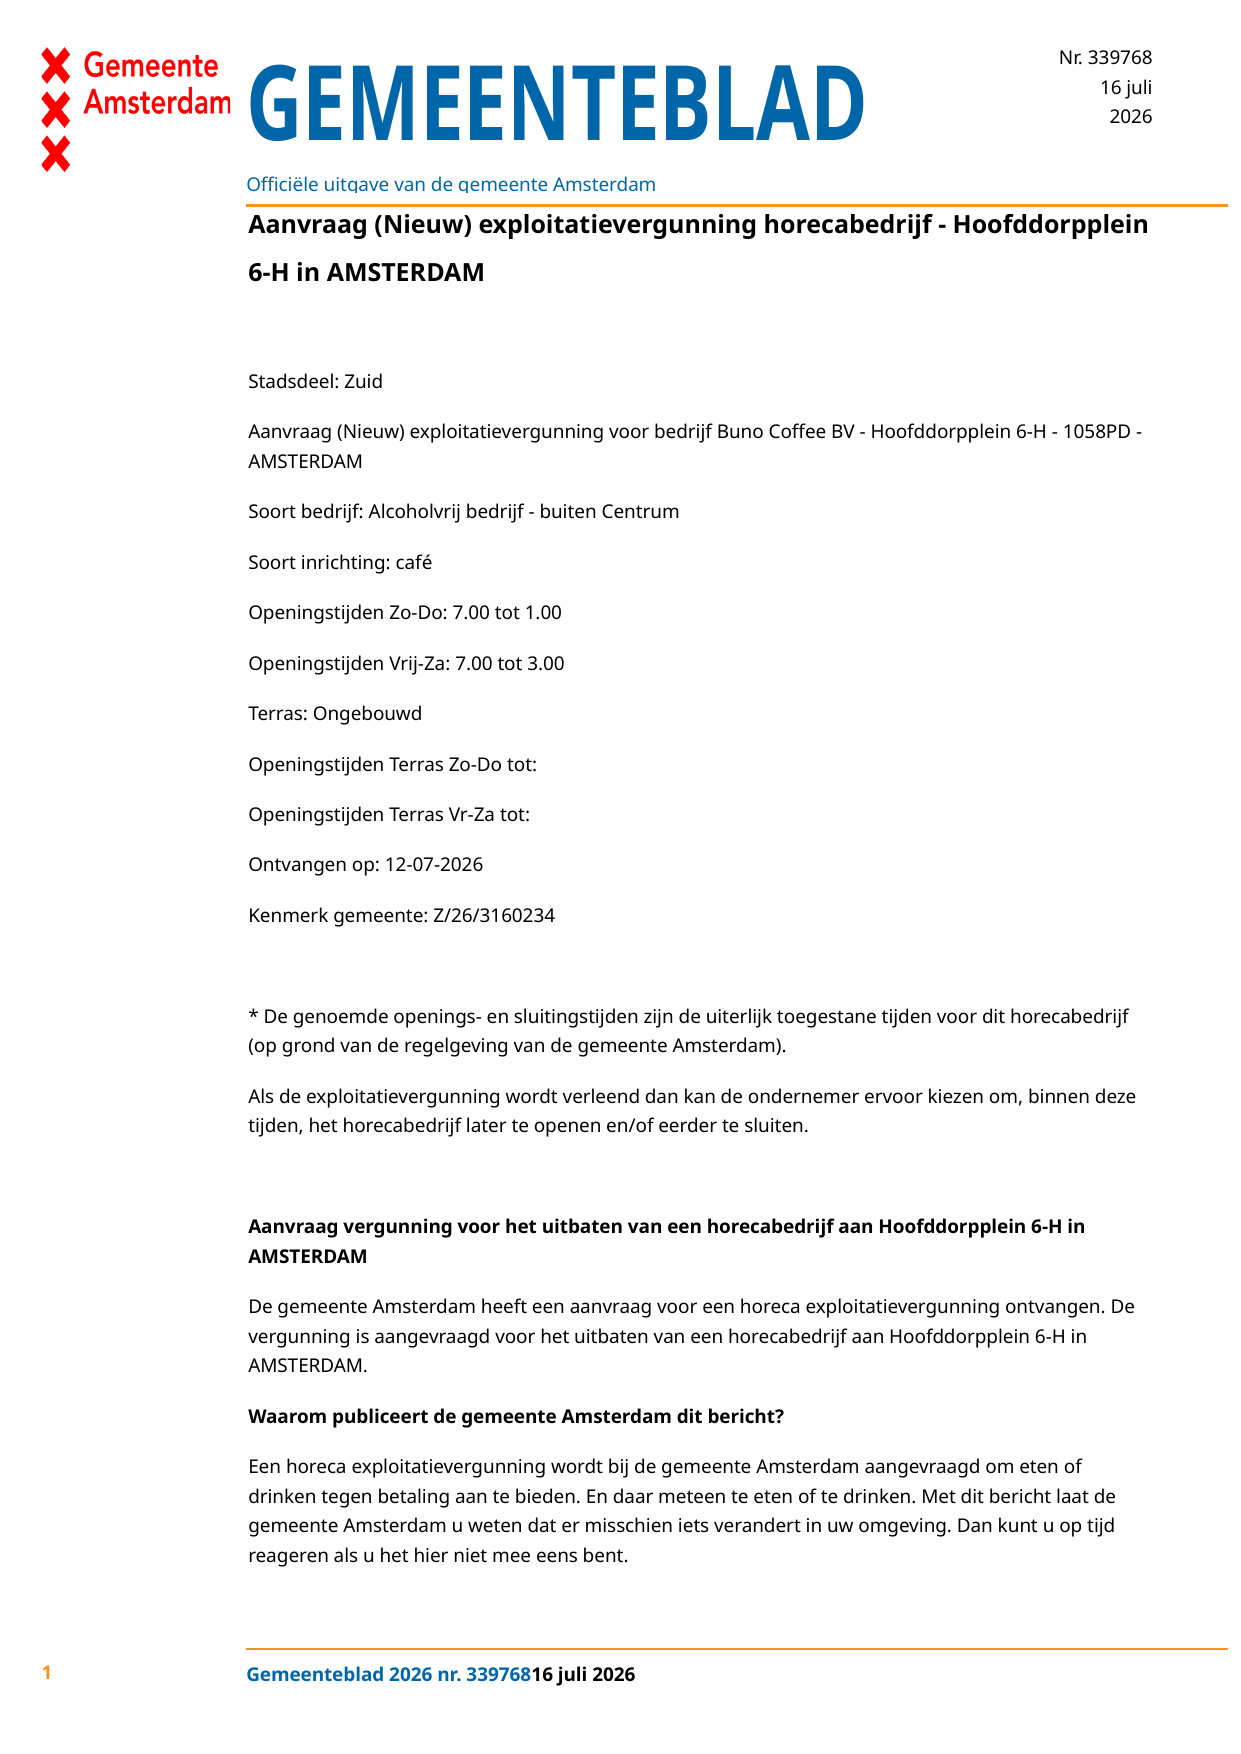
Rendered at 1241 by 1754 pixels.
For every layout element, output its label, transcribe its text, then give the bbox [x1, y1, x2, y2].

text Ontvangen op: 12-07-2026 [248, 852, 1152, 877]
text Aanvraag (Nieuw) exploitatievergunning horecabedrijf - Hoofddorpplein 6-H in AMSTERDAM [248, 207, 1152, 288]
text Openingstijden Terras Zo-Do tot: [248, 751, 1152, 777]
text Stadsdeel: Zuid [248, 368, 1152, 394]
text Aanvraag vergunning voor het uitbaten van een horecabedrijf aan Hoofddorpplein 6-H in AMSTERDAM [248, 1213, 1152, 1269]
text Terras: Ongebouwd [248, 700, 1152, 726]
text Soort inrichting: café [248, 549, 1152, 575]
text Kenmerk gemeente: Z/26/3160234 [248, 902, 1152, 928]
text Openingstijden Vrij-Za: 7.00 tot 3.00 [248, 650, 1152, 676]
text Soort bedrijf: Alcoholvrij bedrijf - buiten Centrum [248, 499, 1152, 524]
picture [41, 47, 231, 172]
text Waarom publiceert de gemeente Amsterdam dit bericht? [248, 1403, 1152, 1429]
text Als de exploitatievergunning wordt verleend dan kan de ondernemer ervoor kiezen om, binnen deze tijden, het horecabedrijf later te openen en/of eerder te sluiten. [248, 1083, 1152, 1138]
text Aanvraag (Nieuw) exploitatievergunning voor bedrijf Buno Coffee BV - Hoofddorpplein 6-H - 1058PD - AMSTERDAM [248, 419, 1152, 474]
text Een horeca exploitatievergunning wordt bij de gemeente Amsterdam aangevraagd om eten of drinken tegen betaling aan te bieden. En daar meteen te eten of te drinken. Met dit bericht laat de gemeente Amsterdam u weten dat er misschien iets verandert in uw omgeving. Dan kunt u op tijd reageren als u het hier niet mee eens bent. [248, 1453, 1152, 1568]
text * De genoemde openings- en sluitingstijden zijn de uiterlijk toegestane tijden voor dit horecabedrijf (op grond van de regelgeving van de gemeente Amsterdam). [248, 1003, 1152, 1058]
text De gemeente Amsterdam heeft een aanvraag voor een horeca exploitatievergunning ontvangen. De vergunning is aangevraagd voor het uitbaten van een horecabedrijf aan Hoofddorpplein 6-H in AMSTERDAM. [248, 1293, 1152, 1378]
text Openingstijden Zo-Do: 7.00 tot 1.00 [248, 599, 1152, 625]
text Openingstijden Terras Vr-Za tot: [248, 801, 1152, 827]
